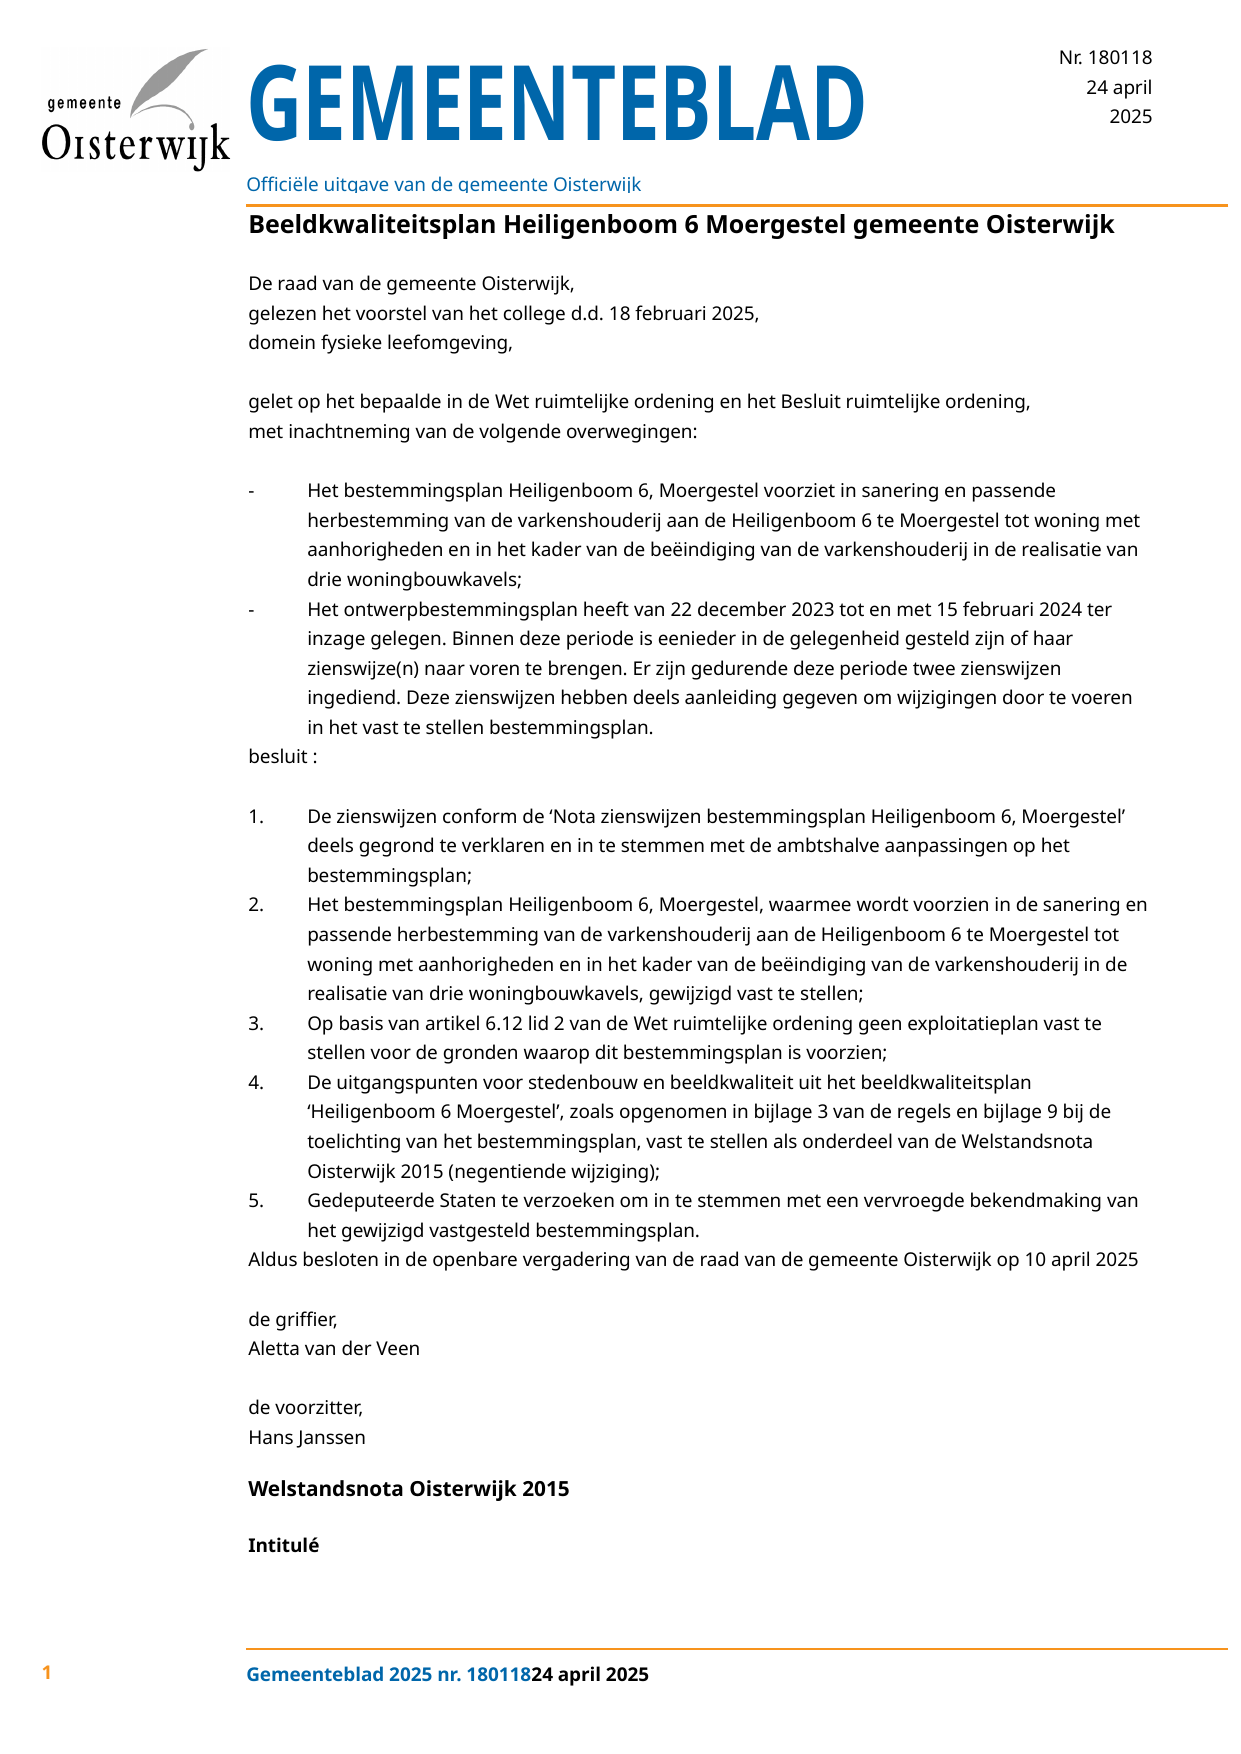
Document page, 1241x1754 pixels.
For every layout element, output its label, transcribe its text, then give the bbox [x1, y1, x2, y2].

text gelezen het voorstel van het college d.d. 18 februari 2025, [248, 300, 1152, 326]
text Hans Janssen [248, 1424, 1152, 1450]
list Het ontwerpbestemmingsplan heeft van 22 december 2023 tot en met 15 februari 2024 ter inzage gelegen. Binnen deze periode is eenieder in de gelegenheid gesteld zijn of haar zienswijze(n) naar voren te brengen. Er zijn gedurende deze periode twee zienswijzen ingediend. Deze zienswijzen hebben deels aanleiding gegeven om wijzigingen door te voeren in het vast te stellen bestemmingsplan. [248, 596, 1152, 740]
text Welstandsnota Oisterwijk 2015 [248, 1474, 1152, 1503]
text Aldus besloten in de openbare vergadering van de raad van de gemeente Oisterwijk op 10 april 2025 [248, 1247, 1152, 1272]
list Op basis van artikel 6.12 lid 2 van de Wet ruimtelijke ordening geen exploitatieplan vast te stellen voor de gronden waarop dit bestemmingsplan is voorzien; [248, 1010, 1152, 1065]
list De zienswijzen conform de ‘Nota zienswijzen bestemmingsplan Heiligenboom 6, Moergestel’ deels gegrond te verklaren en in te stemmen met de ambtshalve aanpassingen op het bestemmingsplan; [248, 803, 1152, 888]
text met inachtneming van de volgende overwegingen: [248, 418, 1152, 444]
text de voorzitter, [248, 1394, 1152, 1420]
list Het bestemmingsplan Heiligenboom 6, Moergestel voorziet in sanering en passende herbestemming van de varkenshouderij aan de Heiligenboom 6 te Moergestel tot woning met aanhorigheden en in het kader van de beëindiging van de varkenshouderij in de realisatie van drie woningbouwkavels; [248, 477, 1152, 592]
text domein fysieke leefomgeving, [248, 329, 1152, 355]
text Intitulé [248, 1532, 1152, 1558]
picture [41, 47, 231, 172]
list De uitgangspunten voor stedenbouw en beeldkwaliteit uit het beeldkwaliteitsplan ‘Heiligenboom 6 Moergestel’, zoals opgenomen in bijlage 3 van de regels en bijlage 9 bij de toelichting van het bestemmingsplan, vast te stellen als onderdeel van de Welstandsnota Oisterwijk 2015 (negentiende wijziging); [248, 1069, 1152, 1183]
text de griffier, [248, 1306, 1152, 1331]
text Aletta van der Veen [248, 1335, 1152, 1361]
text Beeldkwaliteitsplan Heiligenboom 6 Moergestel gemeente Oisterwijk [248, 207, 1152, 241]
text gelet op het bepaalde in de Wet ruimtelijke ordening en het Besluit ruimtelijke ordening, [248, 389, 1152, 414]
list Gedeputeerde Staten te verzoeken om in te stemmen met een vervroegde bekendmaking van het gewijzigd vastgesteld bestemmingsplan. [248, 1187, 1152, 1243]
text besluit : [248, 744, 1152, 769]
list Het bestemmingsplan Heiligenboom 6, Moergestel, waarmee wordt voorzien in de sanering en passende herbestemming van de varkenshouderij aan de Heiligenboom 6 te Moergestel tot woning met aanhorigheden en in het kader van de beëindiging van de varkenshouderij in de realisatie van drie woningbouwkavels, gewijzigd vast te stellen; [248, 892, 1152, 1006]
text De raad van de gemeente Oisterwijk, [248, 270, 1152, 296]
